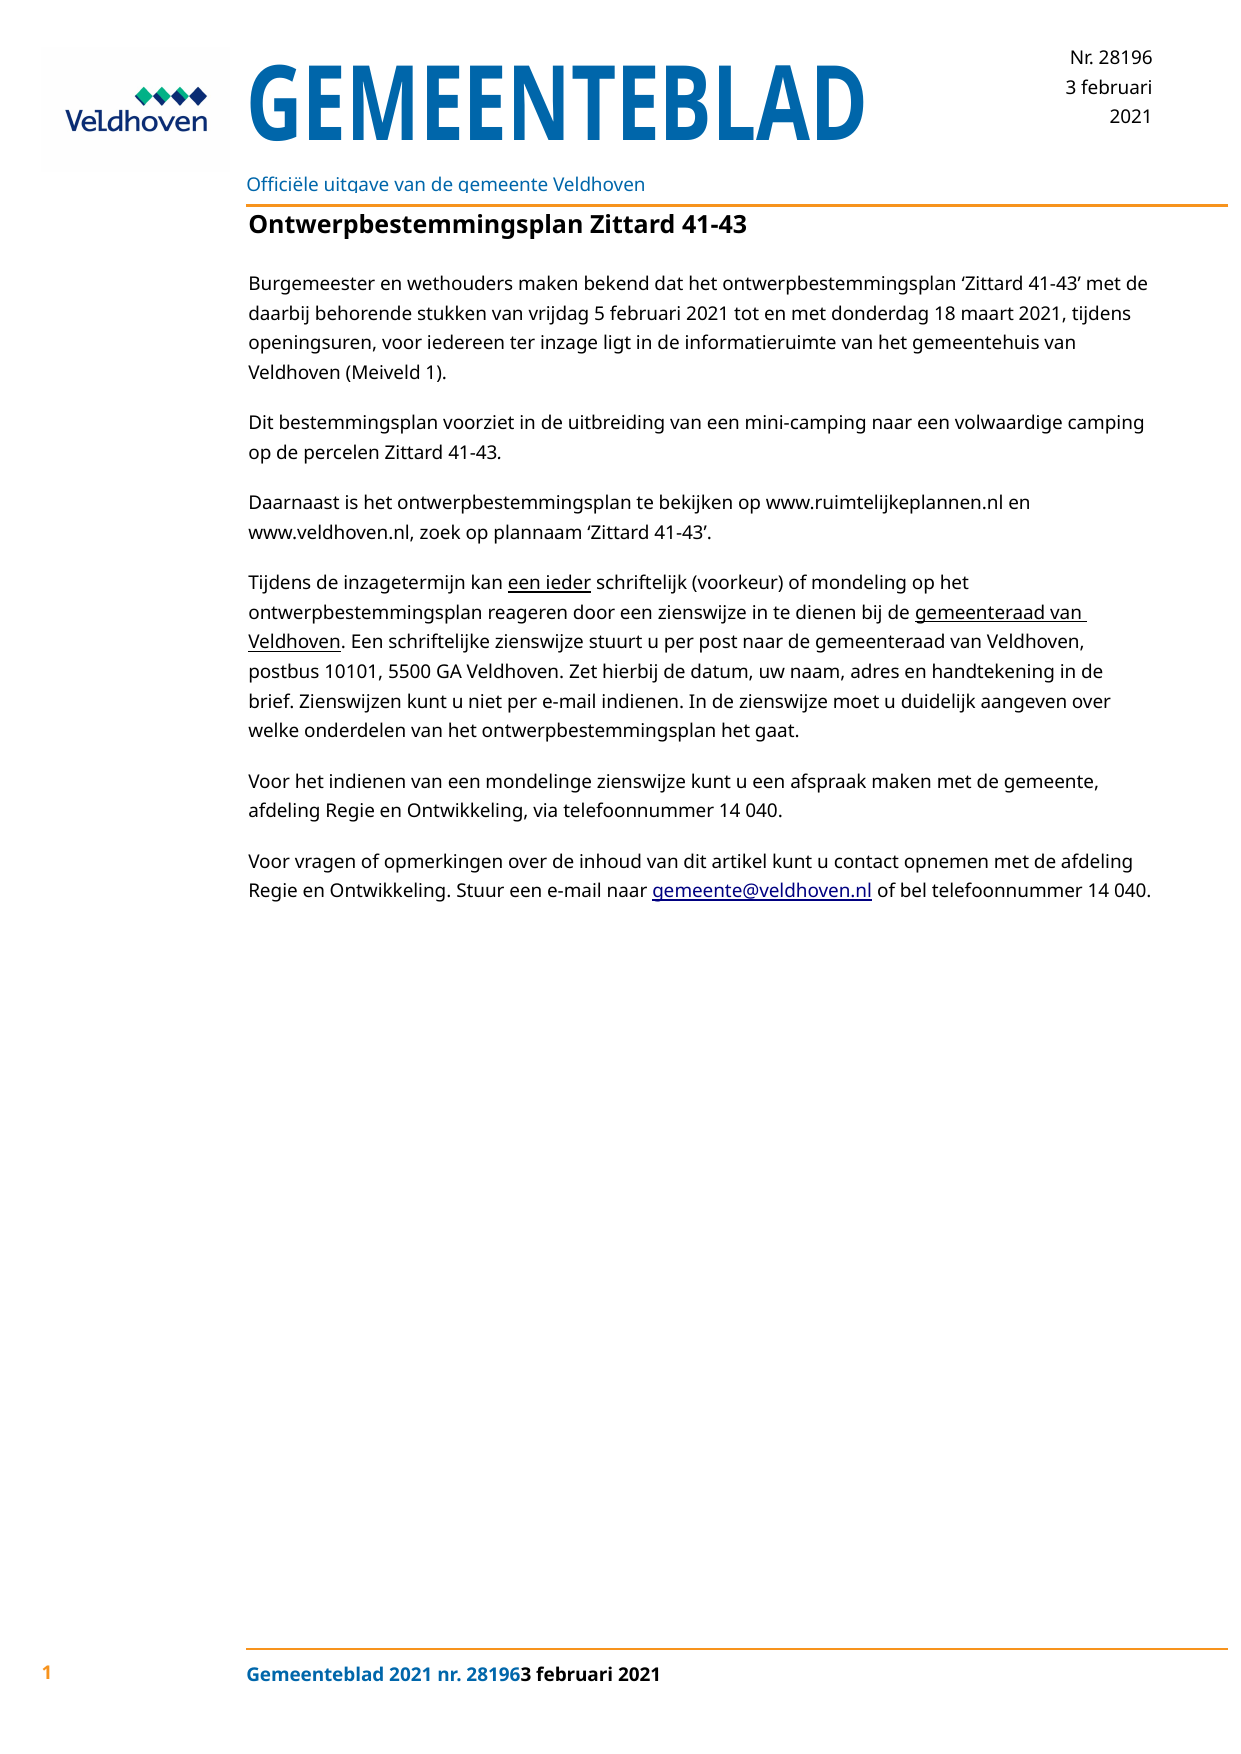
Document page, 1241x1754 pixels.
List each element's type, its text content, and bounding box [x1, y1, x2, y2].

text Daarnaast is het ontwerpbestemmingsplan te bekijken op www.ruimtelijkeplannen.nl en www.veldhoven.nl, zoek op plannaam ‘Zittard 41-43’. [248, 489, 1152, 545]
picture [41, 47, 231, 172]
text Ontwerpbestemmingsplan Zittard 41-43 [248, 207, 1152, 241]
text Burgemeester en wethouders maken bekend dat het ontwerpbestemmingsplan ‘Zittard 41-43’ met de daarbij behorende stukken van vrijdag 5 februari 2021 tot en met donderdag 18 maart 2021, tijdens openingsuren, voor iedereen ter inzage ligt in de informatieruimte van het gemeentehuis van Veldhoven (Meiveld 1). [248, 270, 1152, 385]
text Voor vragen of opmerkingen over de inhoud van dit artikel kunt u contact opnemen met de afdeling Regie en Ontwikkeling. Stuur een e-mail naar gemeente@veldhoven.nl of bel telefoonnummer 14 040. [248, 848, 1152, 903]
text Dit bestemmingsplan voorziet in de uitbreiding van een mini-camping naar een volwaardige camping op de percelen Zittard 41-43. [248, 409, 1152, 465]
text Voor het indienen van een mondelinge zienswijze kunt u een afspraak maken met de gemeente, afdeling Regie en Ontwikkeling, via telefoonnummer 14 040. [248, 768, 1152, 823]
text Tijdens de inzagetermijn kan een ieder schriftelijk (voorkeur) of mondeling op het ontwerpbestemmingsplan reageren door een zienswijze in te dienen bij de gemeenteraad van Veldhoven. Een schriftelijke zienswijze stuurt u per post naar de gemeenteraad van Veldhoven, postbus 10101, 5500 GA Veldhoven. Zet hierbij de datum, uw naam, adres en handtekening in de brief. Zienswijzen kunt u niet per e-mail indienen. In de zienswijze moet u duidelijk aangeven over welke onderdelen van het ontwerpbestemmingsplan het gaat. [248, 569, 1152, 743]
